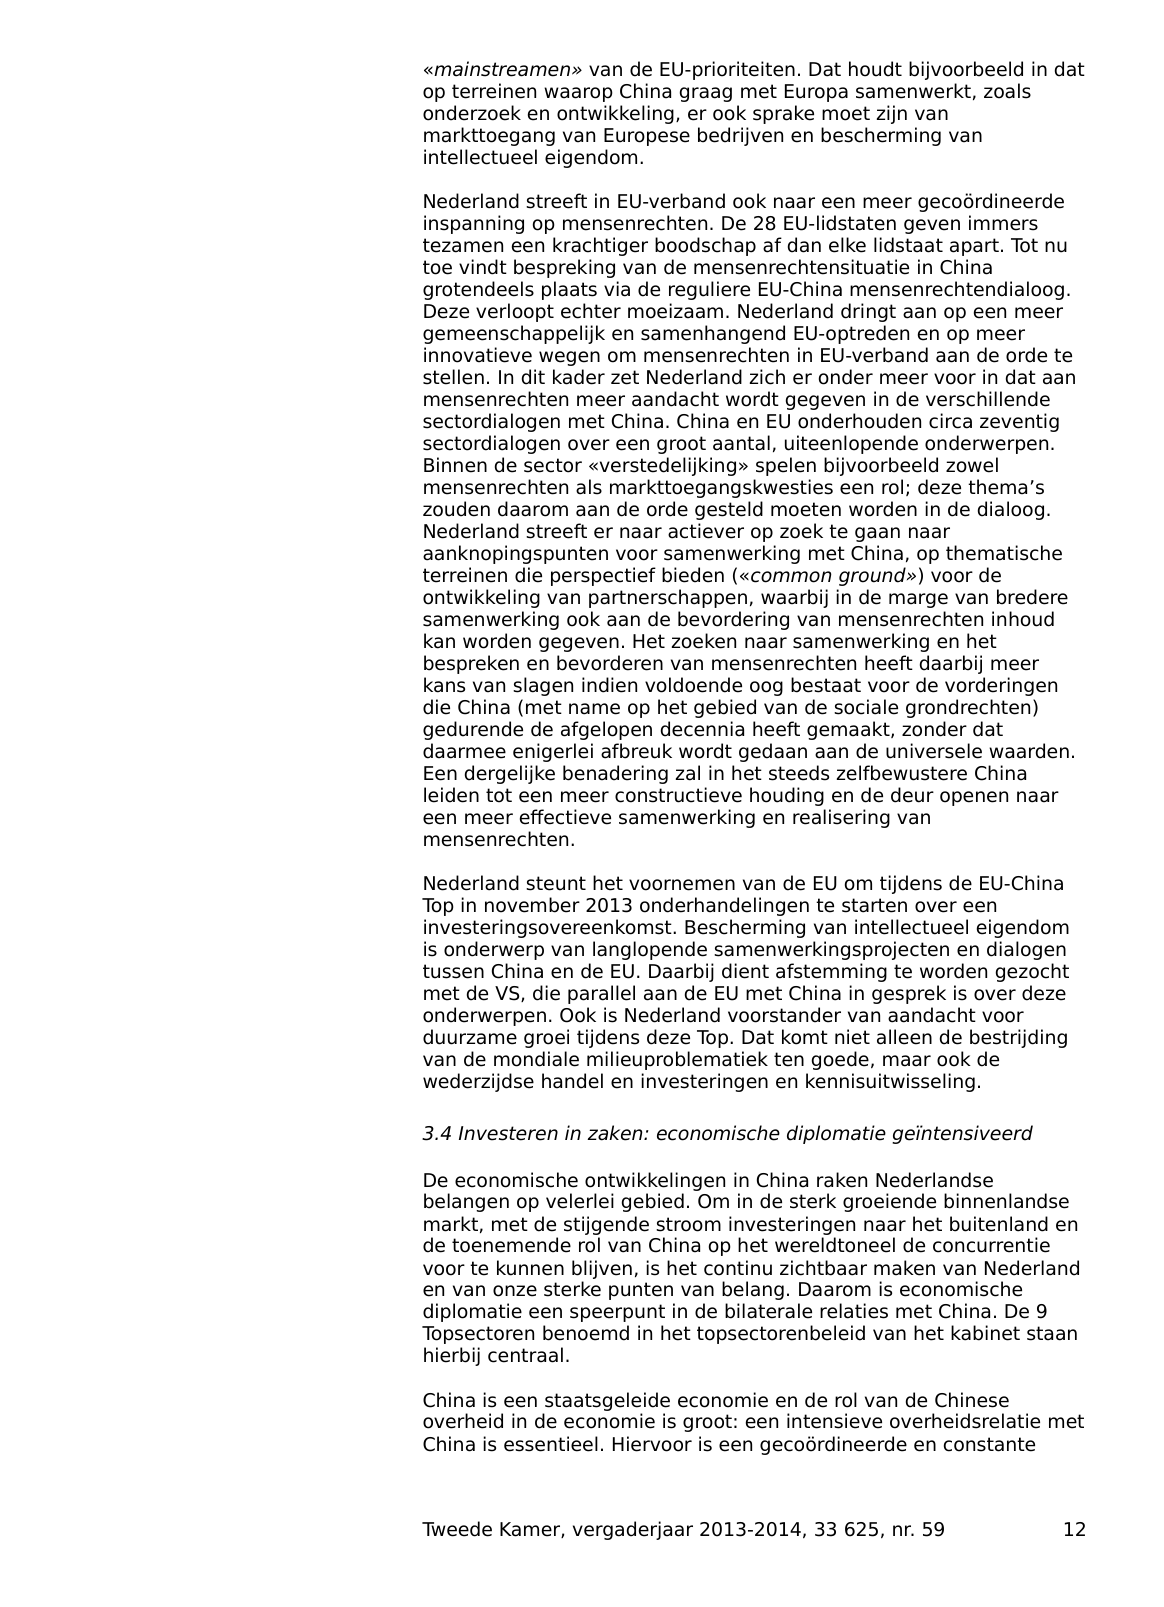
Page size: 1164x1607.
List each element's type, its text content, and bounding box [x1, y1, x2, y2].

text «mainstreamen» van de EU-prioriteiten. Dat houdt bijvoorbeeld in dat op terreinen waarop China graag met Europa samenwerkt, zoals onderzoek en ontwikkeling, er ook sprake moet zijn van markttoegang van Europese bedrijven en bescherming van intellectueel eigendom. [422, 59, 1087, 169]
text Nederland streeft in EU-verband ook naar een meer gecoördineerde inspanning op mensenrechten. De 28 EU-lidstaten geven immers tezamen een krachtiger boodschap af dan elke lidstaat apart. Tot nu toe vindt bespreking van de mensenrechtensituatie in China grotendeels plaats via de reguliere EU-China mensenrechtendialoog. Deze verloopt echter moeizaam. Nederland dringt aan op een meer gemeenschappelijk en samenhangend EU-optreden en op meer innovatieve wegen om mensenrechten in EU-verband aan de orde te stellen. In dit kader zet Nederland zich er onder meer voor in dat aan mensenrechten meer aandacht wordt gegeven in de verschillende sectordialogen met China. China en EU onderhouden circa zeventig sectordialogen over een groot aantal, uiteenlopende onderwerpen. Binnen de sector «verstedelijking» spelen bijvoorbeeld zowel mensenrechten als markttoegangskwesties een rol; deze thema’s zouden daarom aan de orde gesteld moeten worden in de dialoog. Nederland streeft er naar actiever op zoek te gaan naar aanknopingspunten voor samenwerking met China, op thematische terreinen die perspectief bieden («common ground») voor de ontwikkeling van partnerschappen, waarbij in de marge van bredere samenwerking ook aan de bevordering van mensenrechten inhoud kan worden gegeven. Het zoeken naar samenwerking en het bespreken en bevorderen van mensenrechten heeft daarbij meer kans van slagen indien voldoende oog bestaat voor de vorderingen die China (met name op het gebied van de sociale grondrechten) gedurende de afgelopen decennia heeft gemaakt, zonder dat daarmee enigerlei afbreuk wordt gedaan aan de universele waarden. Een dergelijke benadering zal in het steeds zelfbewustere China leiden tot een meer constructieve houding en de deur openen naar een meer effectieve samenwerking en realisering van mensenrechten. [422, 191, 1087, 851]
subtitle 3.4 Investeren in zaken: economische diplomatie geïntensiveerd [422, 1122, 1087, 1144]
text De economische ontwikkelingen in China raken Nederlandse belangen op velerlei gebied. Om in de sterk groeiende binnenlandse markt, met de stijgende stroom investeringen naar het buitenland en de toenemende rol van China op het wereldtoneel de concurrentie voor te kunnen blijven, is het continu zichtbaar maken van Nederland en van onze sterke punten van belang. Daarom is economische diplomatie een speerpunt in de bilaterale relaties met China. De 9 Topsectoren benoemd in het topsectorenbeleid van het kabinet staan hierbij centraal. [422, 1169, 1087, 1367]
text China is een staatsgeleide economie en de rol van de Chinese overheid in de economie is groot: een intensieve overheidsrelatie met China is essentieel. Hiervoor is een gecoördineerde en constante [422, 1389, 1087, 1455]
text Nederland steunt het voornemen van de EU om tijdens de EU-China Top in november 2013 onderhandelingen te starten over een investeringsovereenkomst. Bescherming van intellectueel eigendom is onderwerp van langlopende samenwerkingsprojecten en dialogen tussen China en de EU. Daarbij dient afstemming te worden gezocht met de VS, die parallel aan de EU met China in gesprek is over deze onderwerpen. Ook is Nederland voorstander van aandacht voor duurzame groei tijdens deze Top. Dat komt niet alleen de bestrijding van de mondiale milieuproblematiek ten goede, maar ook de wederzijdse handel en investeringen en kennisuitwisseling. [422, 873, 1087, 1092]
